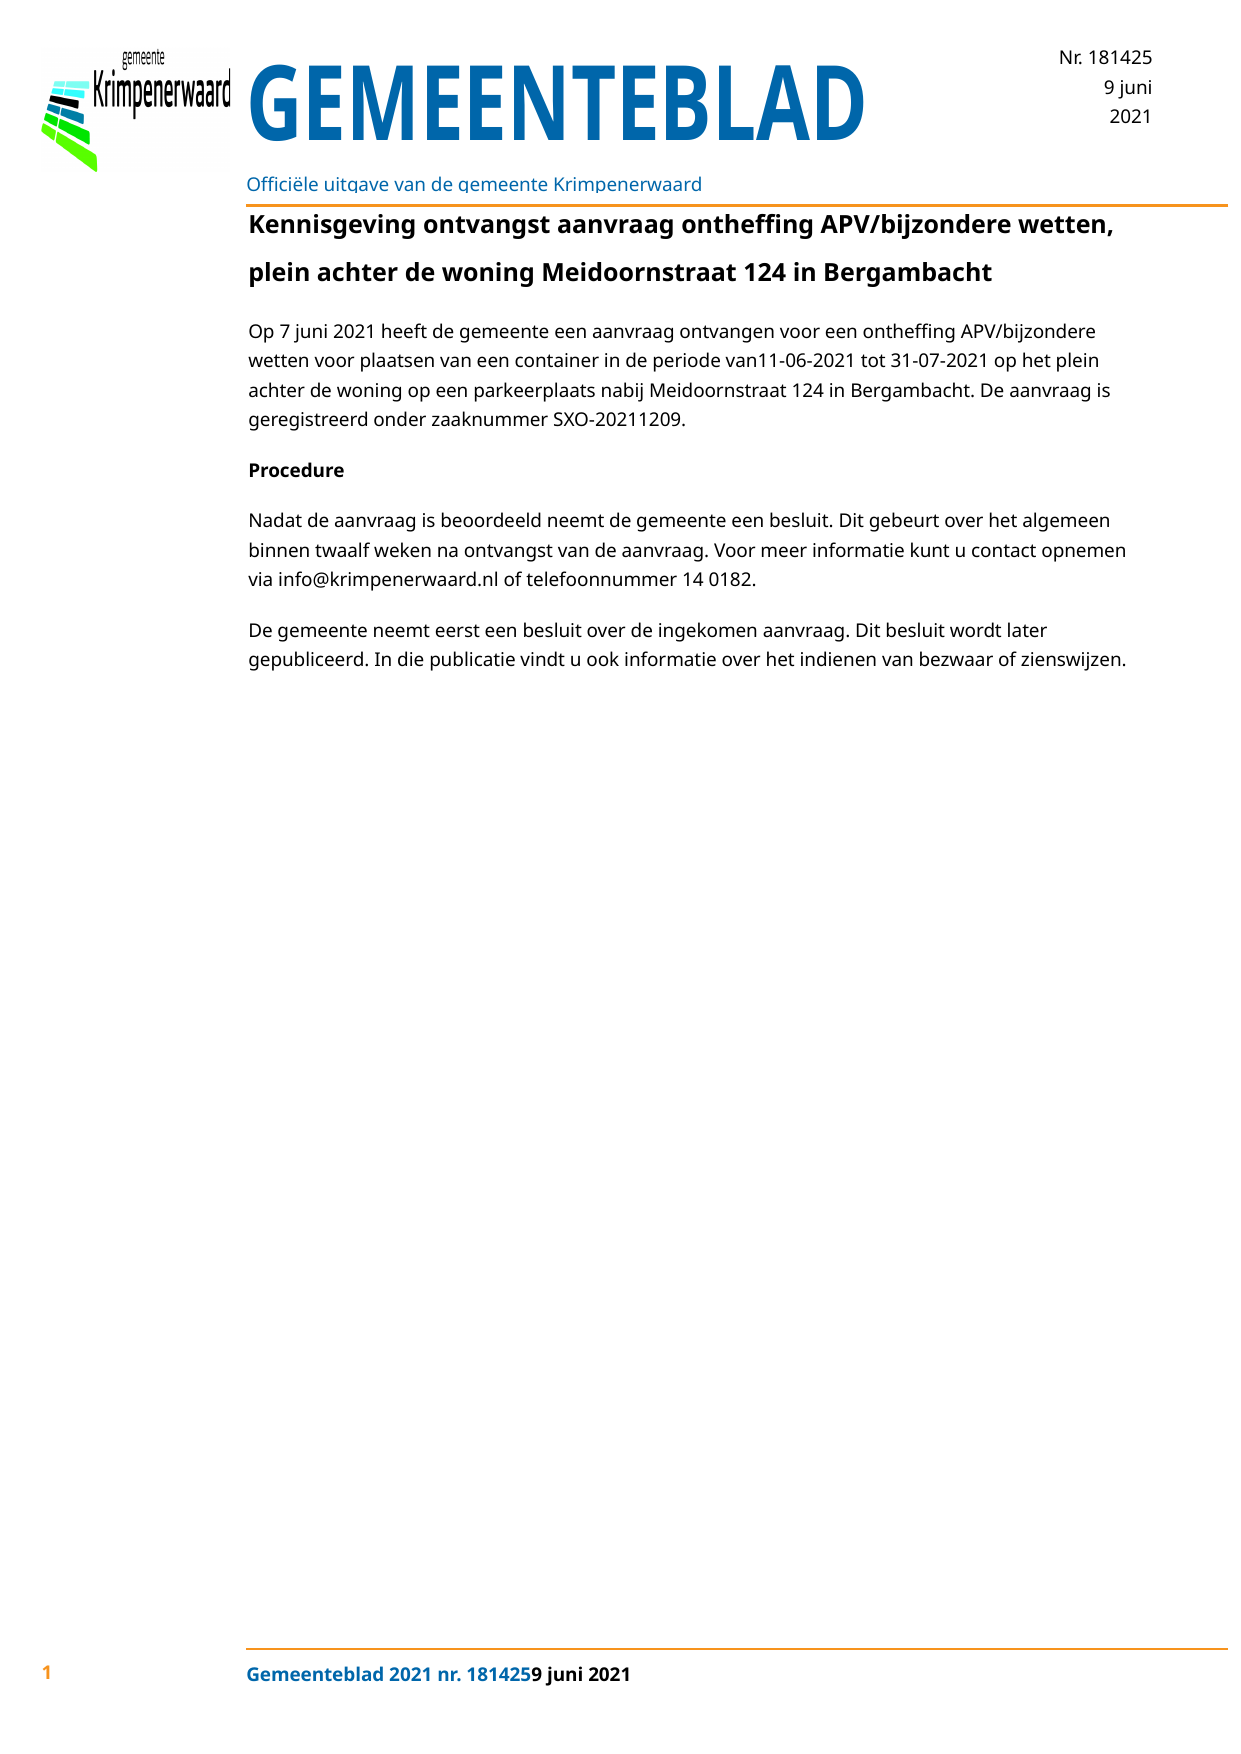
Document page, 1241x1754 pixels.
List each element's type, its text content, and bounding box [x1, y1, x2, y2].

text Nadat de aanvraag is beoordeeld neemt de gemeente een besluit. Dit gebeurt over het algemeen binnen twaalf weken na ontvangst van de aanvraag. Voor meer informatie kunt u contact opnemen via info@krimpenerwaard.nl of telefoonnummer 14 0182. [248, 507, 1152, 592]
text Kennisgeving ontvangst aanvraag ontheffing APV/bijzondere wetten, plein achter de woning Meidoornstraat 124 in Bergambacht [248, 207, 1152, 288]
text Op 7 juni 2021 heeft de gemeente een aanvraag ontvangen voor een ontheffing APV/bijzondere wetten voor plaatsen van een container in de periode van11-06-2021 tot 31-07-2021 op het plein achter de woning op een parkeerplaats nabij Meidoornstraat 124 in Bergambacht. De aanvraag is geregistreerd onder zaaknummer SXO-20211209. [248, 318, 1152, 432]
picture [41, 47, 231, 172]
text Procedure [248, 457, 1152, 483]
text De gemeente neemt eerst een besluit over de ingekomen aanvraag. Dit besluit wordt later gepubliceerd. In die publicatie vindt u ook informatie over het indienen van bezwaar of zienswijzen. [248, 617, 1152, 672]
